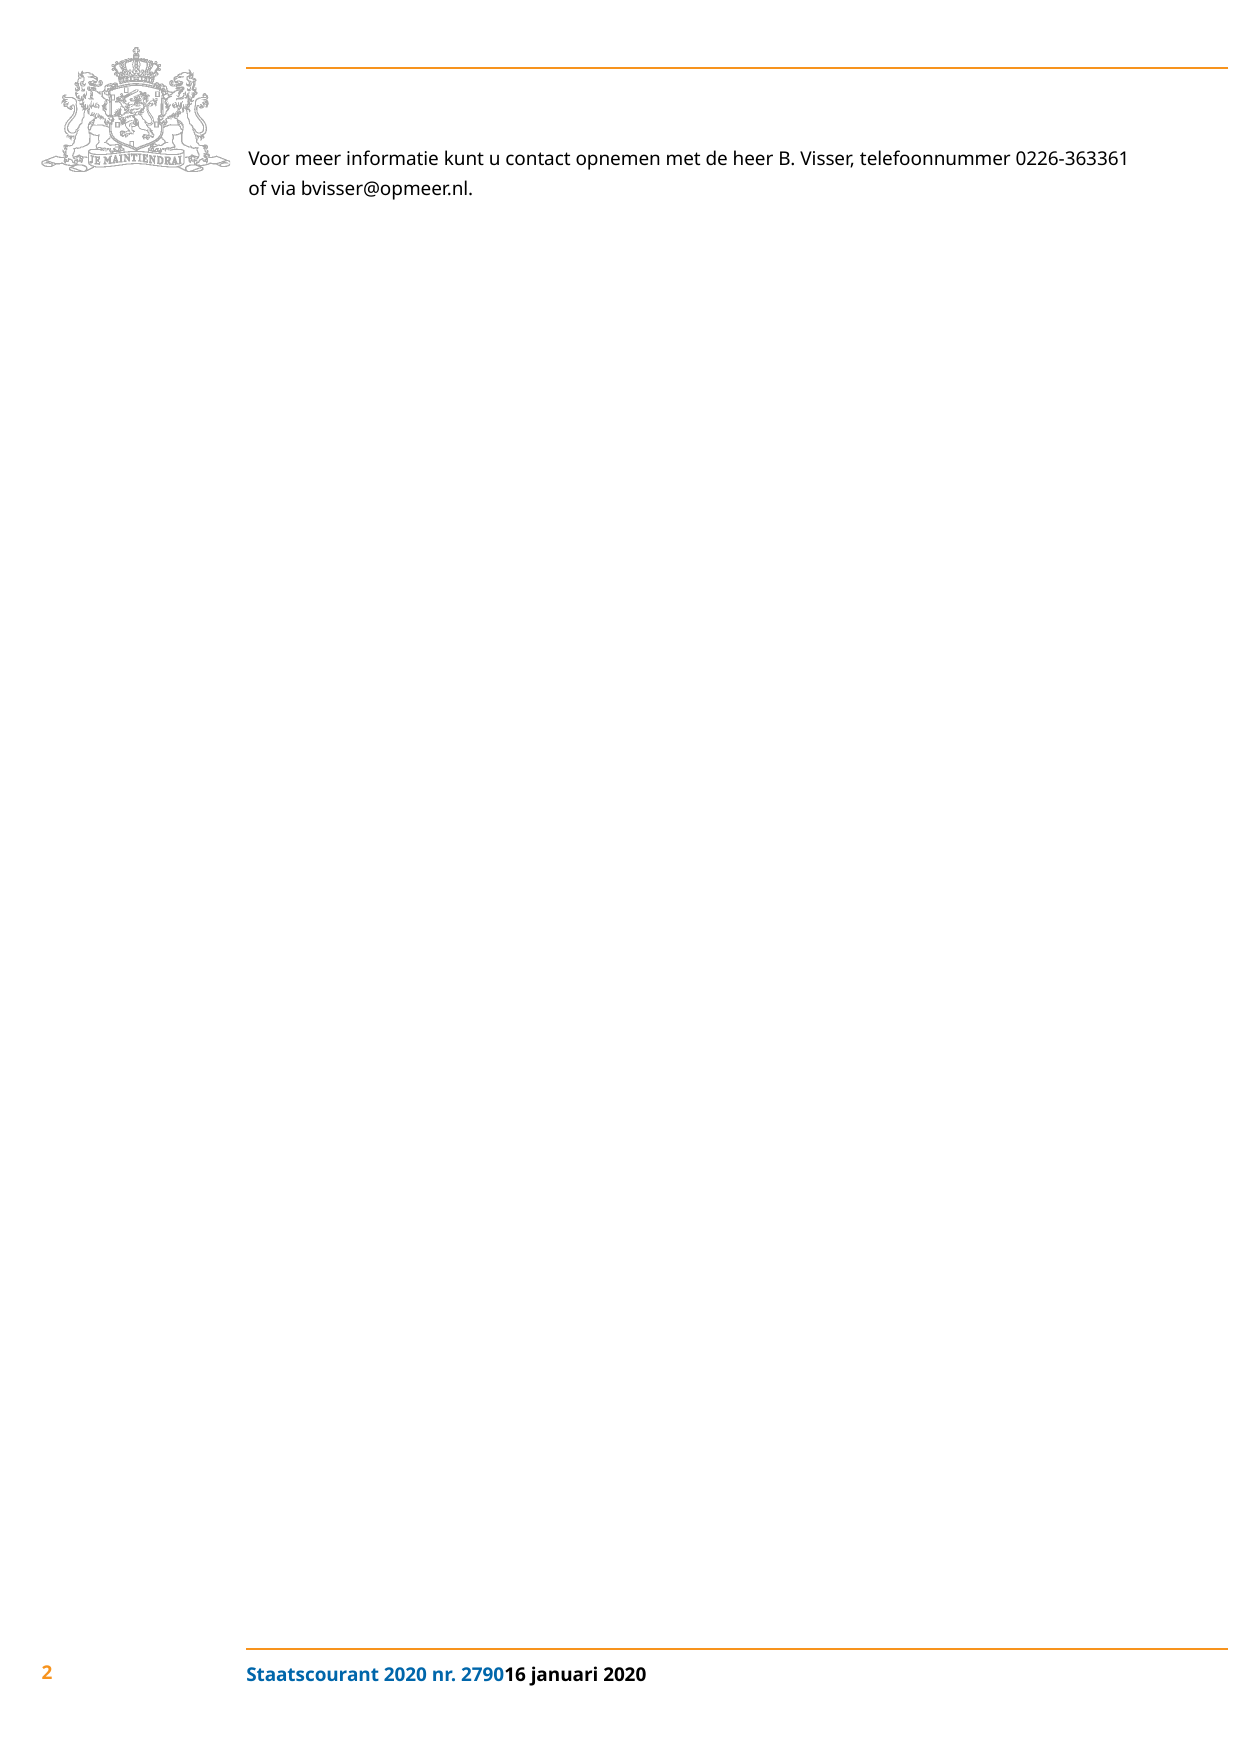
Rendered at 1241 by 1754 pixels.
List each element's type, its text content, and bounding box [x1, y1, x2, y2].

text Voor meer informatie kunt u contact opnemen met de heer B. Visser, telefoonnummer 0226-363361 of via bvisser@opmeer.nl. [248, 145, 1152, 201]
picture [41, 47, 231, 172]
